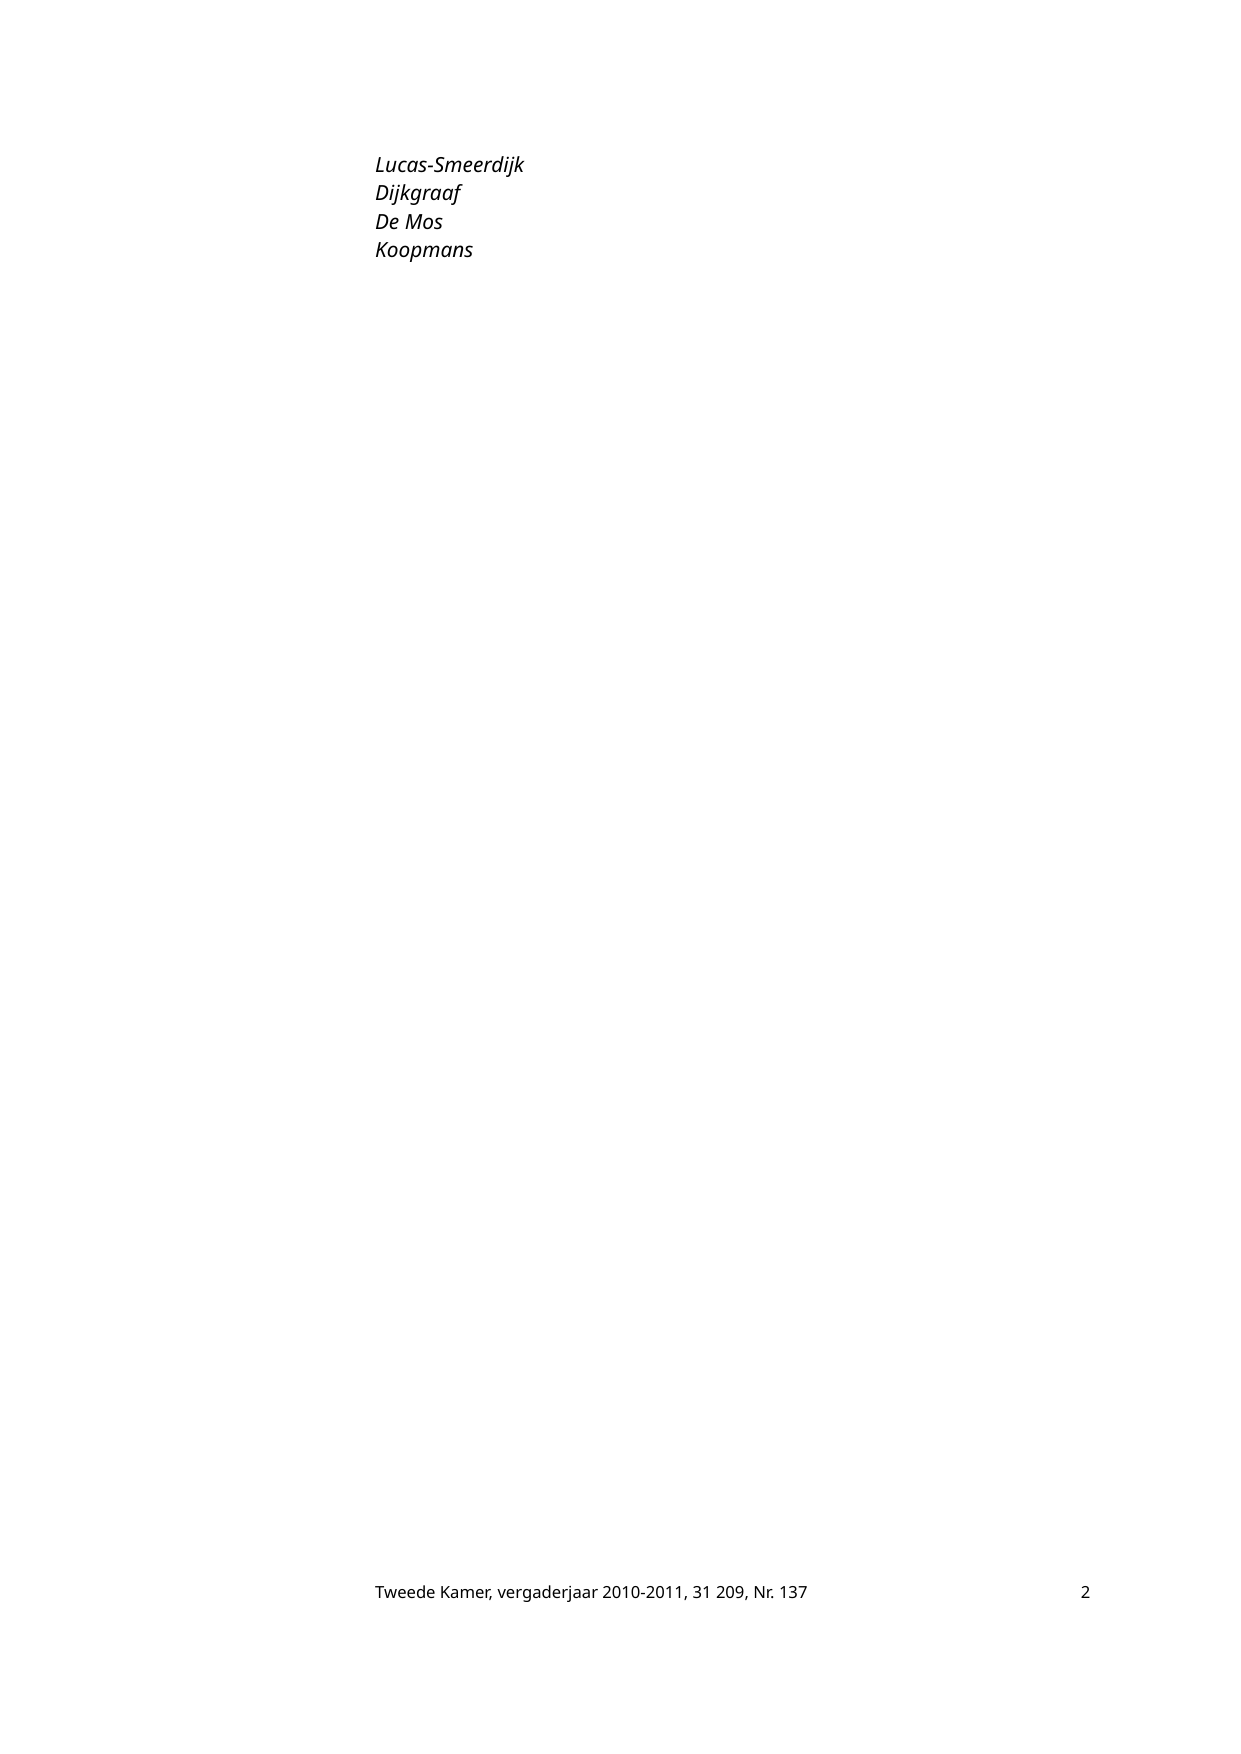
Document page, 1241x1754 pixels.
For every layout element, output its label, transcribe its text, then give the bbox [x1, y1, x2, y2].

text Koopmans [375, 235, 1090, 264]
text De Mos [375, 207, 1090, 235]
text Lucas-Smeerdijk [375, 150, 1090, 178]
text Dijkgraaf [375, 178, 1090, 207]
